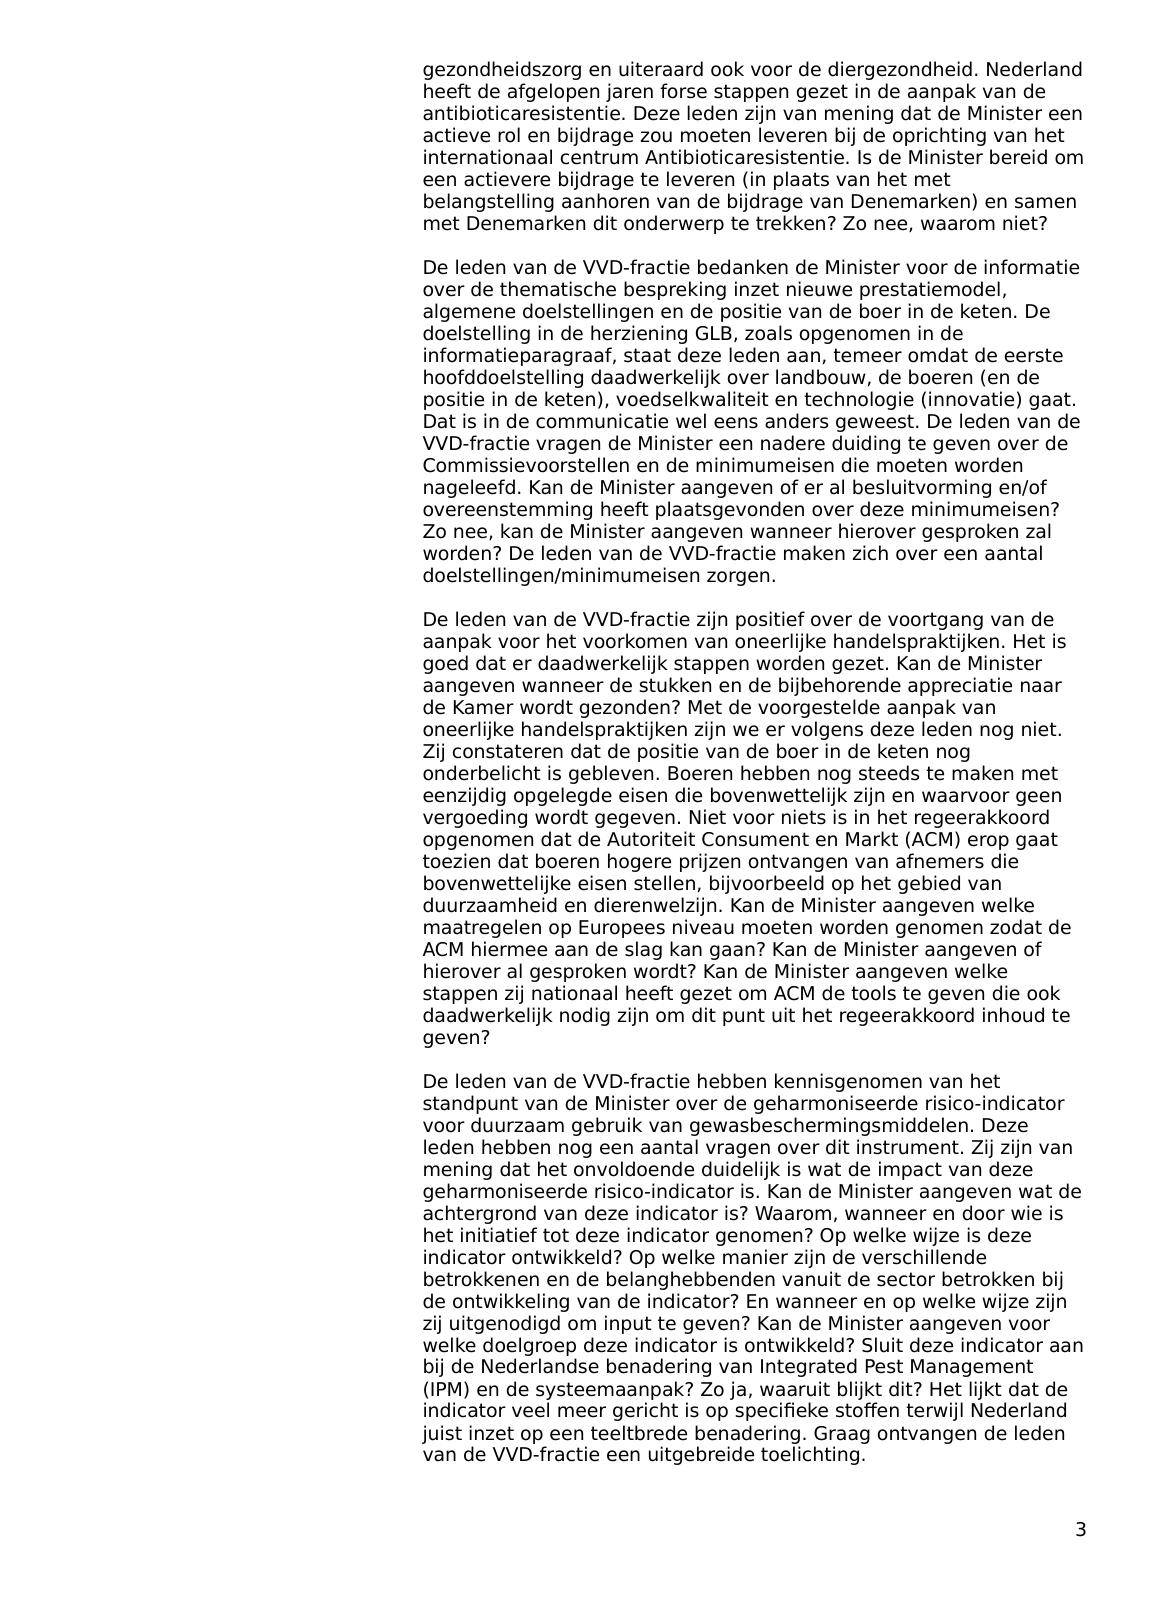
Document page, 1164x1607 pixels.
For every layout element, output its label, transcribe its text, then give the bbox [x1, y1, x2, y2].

text De leden van de VVD-fractie zijn positief over de voortgang van de aanpak voor het voorkomen van oneerlijke handelspraktijken. Het is goed dat er daadwerkelijk stappen worden gezet. Kan de Minister aangeven wanneer de stukken en de bijbehorende appreciatie naar de Kamer wordt gezonden? Met de voorgestelde aanpak van oneerlijke handelspraktijken zijn we er volgens deze leden nog niet. Zij constateren dat de positie van de boer in de keten nog onderbelicht is gebleven. Boeren hebben nog steeds te maken met eenzijdig opgelegde eisen die bovenwettelijk zijn en waarvoor geen vergoeding wordt gegeven. Niet voor niets is in het regeerakkoord opgenomen dat de Autoriteit Consument en Markt (ACM) erop gaat toezien dat boeren hogere prijzen ontvangen van afnemers die bovenwettelijke eisen stellen, bijvoorbeeld op het gebied van duurzaamheid en dierenwelzijn. Kan de Minister aangeven welke maatregelen op Europees niveau moeten worden genomen zodat de ACM hiermee aan de slag kan gaan? Kan de Minister aangeven of hierover al gesproken wordt? Kan de Minister aangeven welke stappen zij nationaal heeft gezet om ACM de tools te geven die ook daadwerkelijk nodig zijn om dit punt uit het regeerakkoord inhoud te geven? [422, 609, 1087, 1048]
text gezondheidszorg en uiteraard ook voor de diergezondheid. Nederland heeft de afgelopen jaren forse stappen gezet in de aanpak van de antibioticaresistentie. Deze leden zijn van mening dat de Minister een actieve rol en bijdrage zou moeten leveren bij de oprichting van het internationaal centrum Antibioticaresistentie. Is de Minister bereid om een actievere bijdrage te leveren (in plaats van het met belangstelling aanhoren van de bijdrage van Denemarken) en samen met Denemarken dit onderwerp te trekken? Zo nee, waarom niet? [422, 59, 1087, 235]
text De leden van de VVD-fractie bedanken de Minister voor de informatie over de thematische bespreking inzet nieuwe prestatiemodel, algemene doelstellingen en de positie van de boer in de keten. De doelstelling in de herziening GLB, zoals opgenomen in de informatieparagraaf, staat deze leden aan, temeer omdat de eerste hoofddoelstelling daadwerkelijk over landbouw, de boeren (en de positie in de keten), voedselkwaliteit en technologie (innovatie) gaat. Dat is in de communicatie wel eens anders geweest. De leden van de VVD-fractie vragen de Minister een nadere duiding te geven over de Commissievoorstellen en de minimumeisen die moeten worden nageleefd. Kan de Minister aangeven of er al besluitvorming en/of overeenstemming heeft plaatsgevonden over deze minimumeisen? Zo nee, kan de Minister aangeven wanneer hierover gesproken zal worden? De leden van de VVD-fractie maken zich over een aantal doelstellingen/minimumeisen zorgen. [422, 257, 1087, 587]
text De leden van de VVD-fractie hebben kennisgenomen van het standpunt van de Minister over de geharmoniseerde risico-indicator voor duurzaam gebruik van gewasbeschermingsmiddelen. Deze leden hebben nog een aantal vragen over dit instrument. Zij zijn van mening dat het onvoldoende duidelijk is wat de impact van deze geharmoniseerde risico-indicator is. Kan de Minister aangeven wat de achtergrond van deze indicator is? Waarom, wanneer en door wie is het initiatief tot deze indicator genomen? Op welke wijze is deze indicator ontwikkeld? Op welke manier zijn de verschillende betrokkenen en de belanghebbenden vanuit de sector betrokken bij de ontwikkeling van de indicator? En wanneer en op welke wijze zijn zij uitgenodigd om input te geven? Kan de Minister aangeven voor welke doelgroep deze indicator is ontwikkeld? Sluit deze indicator aan bij de Nederlandse benadering van Integrated Pest Management (IPM) en de systeemaanpak? Zo ja, waaruit blijkt dit? Het lijkt dat de indicator veel meer gericht is op specifieke stoffen terwijl Nederland juist inzet op een teeltbrede benadering. Graag ontvangen de leden van de VVD-fractie een uitgebreide toelichting. [422, 1071, 1087, 1466]
